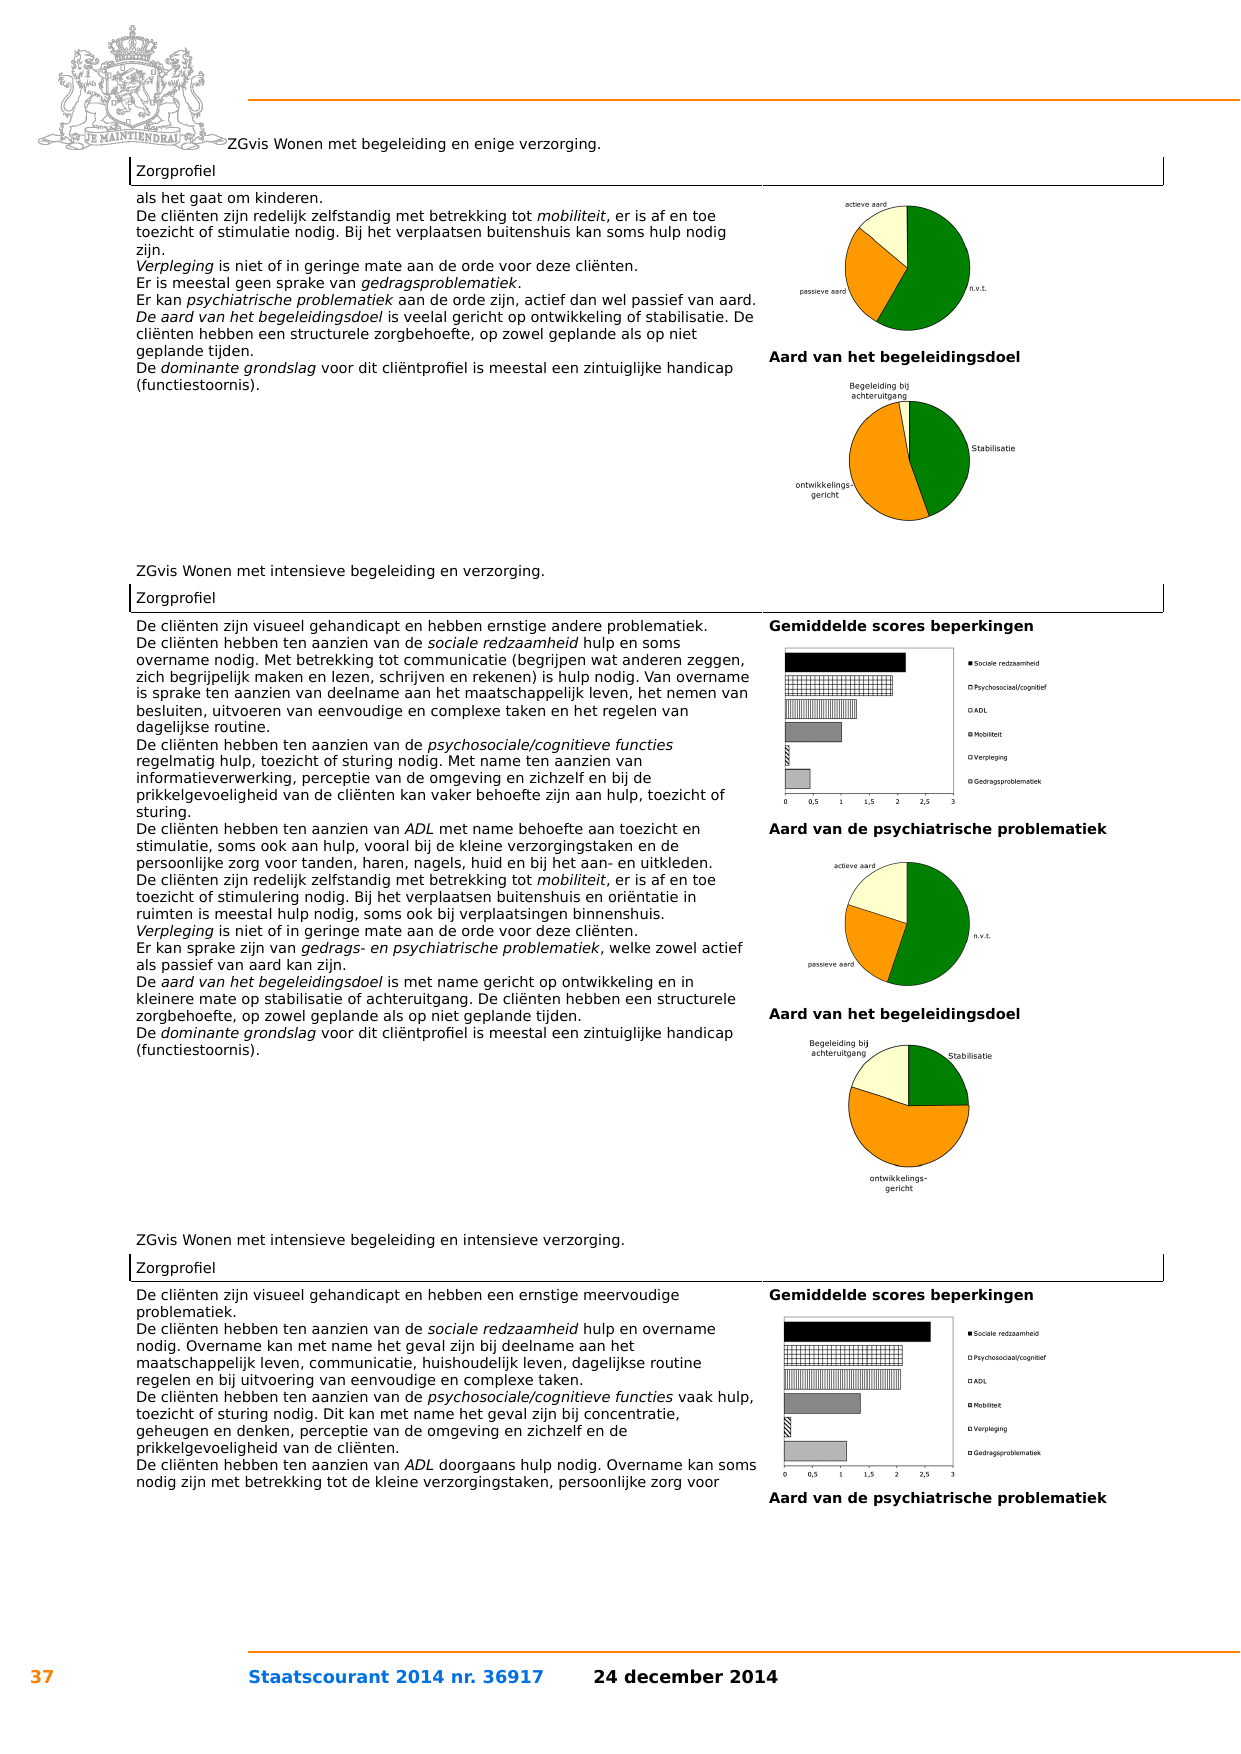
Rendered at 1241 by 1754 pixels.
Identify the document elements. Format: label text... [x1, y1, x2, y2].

picture [768, 645, 1065, 811]
table_cell [763, 1029, 1163, 1203]
table_cell Aard van de psychiatrische problematiek [763, 816, 1163, 842]
table_cell Gemiddelde scores beperkingen [763, 1282, 1163, 1308]
table_cell [763, 186, 1163, 343]
picture [768, 848, 1065, 996]
table_cell Gemiddelde scores beperkingen [763, 613, 1163, 639]
picture [38, 25, 227, 150]
table_header ZGvis Wonen met intensieve begeleiding en verzorging. [131, 558, 1163, 584]
table_cell Zorgprofiel [131, 158, 1163, 185]
table_cell De cliënten zijn visueel gehandicapt en hebben ernstige andere problematiek. De cliënten hebben ten aanzien van de sociale redzaamheid hulp en soms overname nodig. Met betrekking tot communicatie (begrijpen wat anderen zeggen, zich begrijpelijk maken en lezen, schrijven en rekenen) is hulp nodig. Van overname is sprake ten aanzien van deelname aan het maatschappelijk leven, het nemen van besluiten, uitvoeren van eenvoudige en complexe taken en het regelen van dagelijkse routine. De cliënten hebben ten aanzien van de psychosociale/cognitieve functies regelmatig hulp, toezicht of sturing nodig. Met name ten aanzien van informatieverwerking, perceptie van de omgeving en zichzelf en bij de prikkelgevoeligheid van de cliënten kan vaker behoefte zijn aan hulp, toezicht of sturing. De cliënten hebben ten aanzien van ADL met name behoefte aan toezicht en stimulatie, soms ook aan hulp, vooral bij de kleine verzorgingstaken en de persoonlijke zorg voor tanden, haren, nagels, huid en bij het aan- en uitkleden. De cliënten zijn redelijk zelfstandig met betrekking tot mobiliteit, er is af en toe toezicht of stimulering nodig. Bij het verplaatsen buitenshuis en oriëntatie in ruimten is meestal hulp nodig, soms ook bij verplaatsingen binnenshuis. Verpleging is niet of in geringe mate aan de orde voor deze cliënten. Er kan sprake zijn van gedrags- en psychiatrische problematiek, welke zowel actief als passief van aard kan zijn. De aard van het begeleidingsdoel is met name gericht op ontwikkeling en in kleinere mate op stabilisatie of achteruitgang. De cliënten hebben een structurele zorgbehoefte, op zowel geplande als op niet geplande tijden. De dominante grondslag voor dit cliëntprofiel is meestal een zintuiglijke handicap (functiestoornis). [131, 613, 762, 1203]
table_cell [763, 640, 1163, 815]
picture [768, 190, 1065, 338]
table_cell [763, 1310, 1163, 1484]
picture [768, 375, 1065, 530]
table_header ZGvis Wonen met intensieve begeleiding en intensieve verzorging. [131, 1228, 1163, 1254]
picture [768, 1314, 1065, 1480]
picture [768, 1033, 1065, 1199]
table_cell Zorgprofiel [131, 1255, 1163, 1281]
table_cell Aard van de psychiatrische problematiek [763, 1485, 1163, 1512]
table_cell [763, 843, 1163, 1000]
table_cell De cliënten zijn visueel gehandicapt en hebben een ernstige meervoudige problematiek. De cliënten hebben ten aanzien van de sociale redzaamheid hulp en overname nodig. Overname kan met name het geval zijn bij deelname aan het maatschappelijk leven, communicatie, huishoudelijk leven, dagelijkse routine regelen en bij uitvoering van eenvoudige en complexe taken. De cliënten hebben ten aanzien van de psychosociale/cognitieve functies vaak hulp, toezicht of sturing nodig. Dit kan met name het geval zijn bij concentratie, geheugen en denken, perceptie van de omgeving en zichzelf en de prikkelgevoeligheid van de cliënten. De cliënten hebben ten aanzien van ADL doorgaans hulp nodig. Overname kan soms nodig zijn met betrekking tot de kleine verzorgingstaken, persoonlijke zorg voor [131, 1282, 762, 1512]
table_header ZGvis Wonen met begeleiding en enige verzorging. [131, 131, 1163, 157]
table_cell Aard van het begeleidingsdoel [763, 1001, 1163, 1028]
table_cell [763, 371, 1163, 534]
table_cell Zorgprofiel [131, 585, 1163, 612]
table_cell als het gaat om kinderen. De cliënten zijn redelijk zelfstandig met betrekking tot mobiliteit, er is af en toe toezicht of stimulatie nodig. Bij het verplaatsen buitenshuis kan soms hulp nodig zijn. Verpleging is niet of in geringe mate aan de orde voor deze cliënten. Er is meestal geen sprake van gedragsproblematiek. Er kan psychiatrische problematiek aan de orde zijn, actief dan wel passief van aard. De aard van het begeleidingsdoel is veelal gericht op ontwikkeling of stabilisatie. De cliënten hebben een structurele zorgbehoefte, op zowel geplande als op niet geplande tijden. De dominante grondslag voor dit cliëntprofiel is meestal een zintuiglijke handicap (functiestoornis). [131, 186, 762, 534]
table_cell Aard van het begeleidingsdoel [763, 344, 1163, 370]
